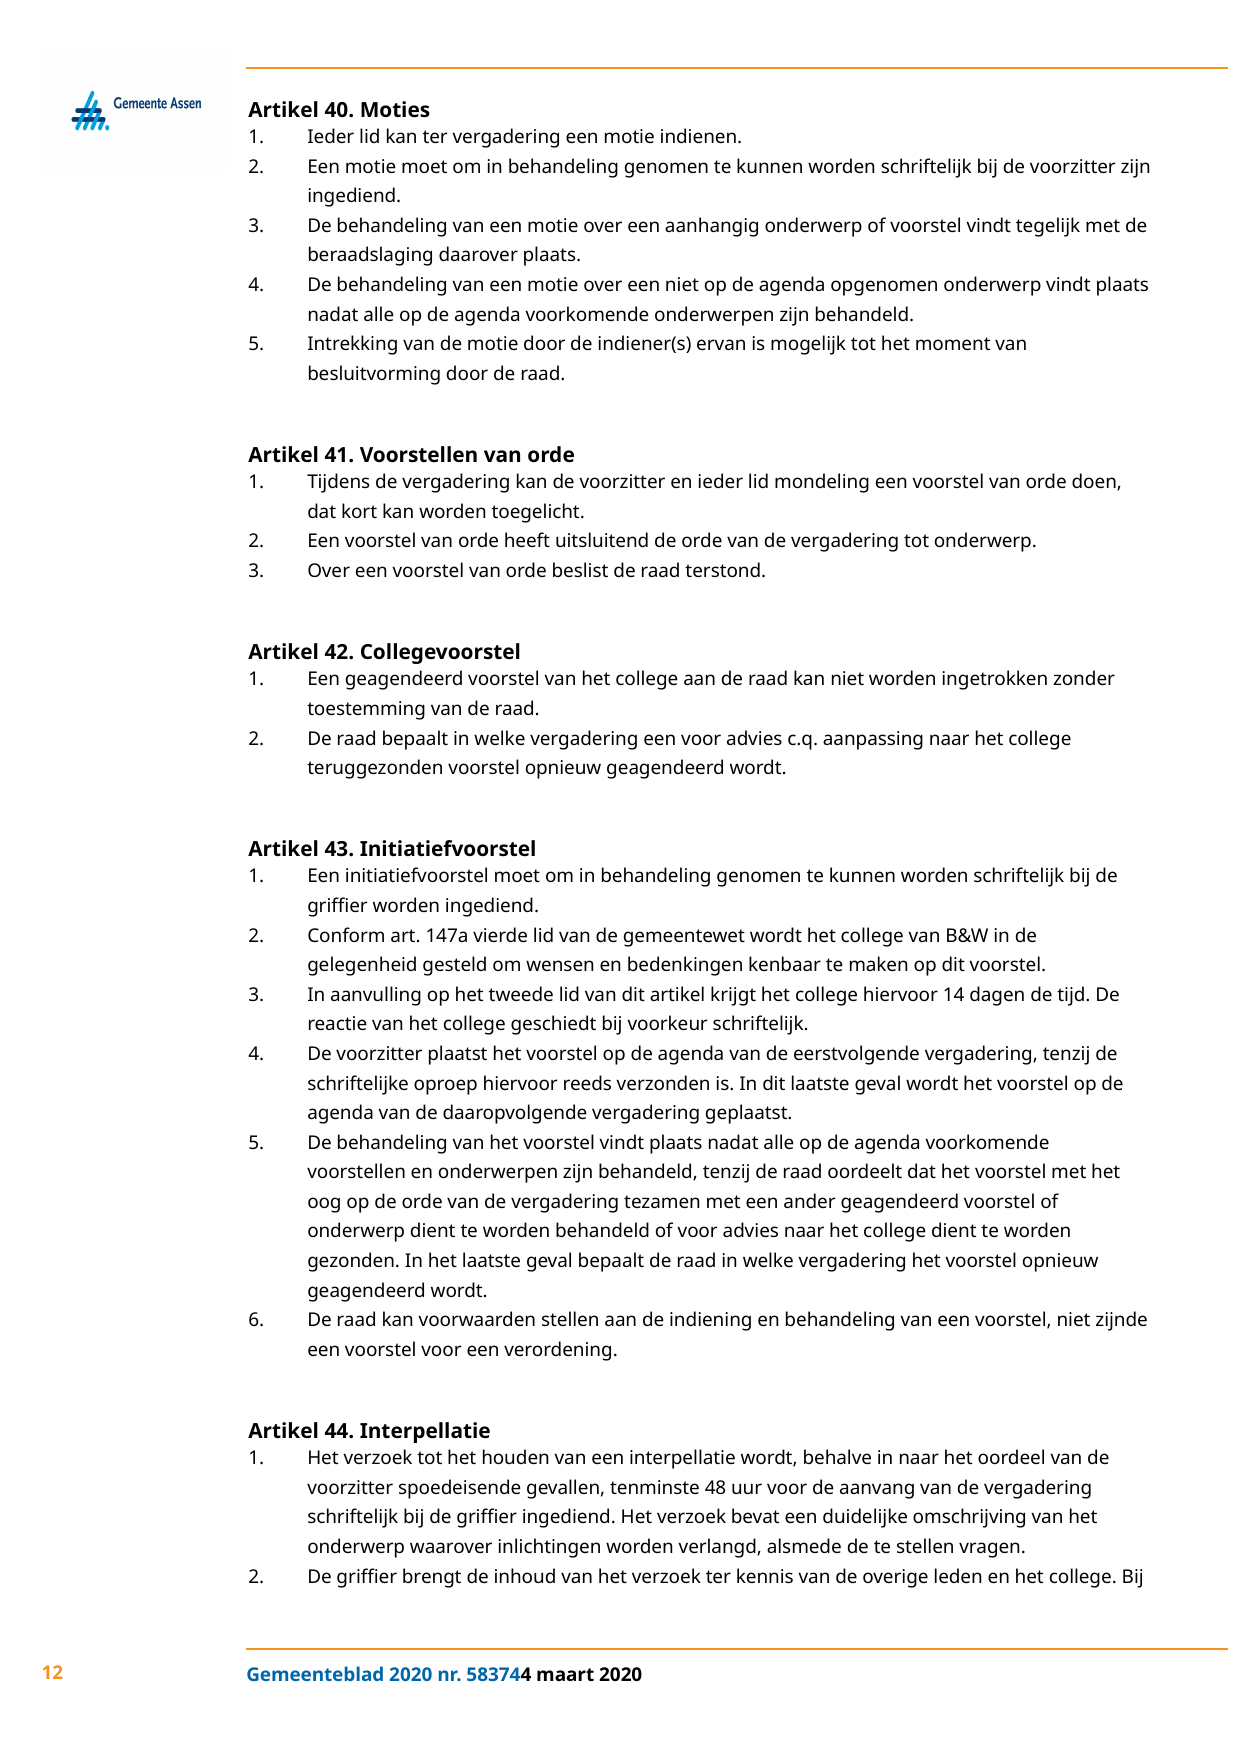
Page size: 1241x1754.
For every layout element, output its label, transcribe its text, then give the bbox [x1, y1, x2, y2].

list In aanvulling op het tweede lid van dit artikel krijgt het college hiervoor 14 dagen de tijd. De reactie van het college geschiedt bij voorkeur schriftelijk. [248, 981, 1152, 1036]
text Artikel 44. Interpellatie [248, 1416, 1152, 1444]
list De behandeling van een motie over een aanhangig onderwerp of voorstel vindt tegelijk met de beraadslaging daarover plaats. [248, 212, 1152, 267]
list De raad bepaalt in welke vergadering een voor advies c.q. aanpassing naar het college teruggezonden voorstel opnieuw geagendeerd wordt. [248, 725, 1152, 780]
list Een voorstel van orde heeft uitsluitend de orde van de vergadering tot onderwerp. [248, 527, 1152, 553]
list Tijdens de vergadering kan de voorzitter en ieder lid mondeling een voorstel van orde doen, dat kort kan worden toegelicht. [248, 468, 1152, 524]
picture [41, 47, 231, 172]
list De behandeling van een motie over een niet op de agenda opgenomen onderwerp vindt plaats nadat alle op de agenda voorkomende onderwerpen zijn behandeld. [248, 271, 1152, 326]
list Intrekking van de motie door de indiener(s) ervan is mogelijk tot het moment van besluitvorming door de raad. [248, 330, 1152, 386]
list Een geagendeerd voorstel van het college aan de raad kan niet worden ingetrokken zonder toestemming van de raad. [248, 666, 1152, 721]
text Artikel 41. Voorstellen van orde [248, 440, 1152, 468]
text Artikel 43. Initiatiefvoorstel [248, 834, 1152, 863]
list De voorzitter plaatst het voorstel op de agenda van de eerstvolgende vergadering, tenzij de schriftelijke oproep hiervoor reeds verzonden is. In dit laatste geval wordt het voorstel op de agenda van de daaropvolgende vergadering geplaatst. [248, 1040, 1152, 1125]
list Een motie moet om in behandeling genomen te kunnen worden schriftelijk bij de voorzitter zijn ingediend. [248, 153, 1152, 208]
list Een initiatiefvoorstel moet om in behandeling genomen te kunnen worden schriftelijk bij de griffier worden ingediend. [248, 863, 1152, 918]
list Conform art. 147a vierde lid van de gemeentewet wordt het college van B&W in de gelegenheid gesteld om wensen en bedenkingen kenbaar te maken op dit voorstel. [248, 922, 1152, 977]
list De griffier brengt de inhoud van het verzoek ter kennis van de overige leden en het college. Bij [248, 1563, 1152, 1588]
list Ieder lid kan ter vergadering een motie indienen. [248, 123, 1152, 149]
list Het verzoek tot het houden van een interpellatie wordt, behalve in naar het oordeel van de voorzitter spoedeisende gevallen, tenminste 48 uur voor de aanvang van de vergadering schriftelijk bij de griffier ingediend. Het verzoek bevat een duidelijke omschrijving van het onderwerp waarover inlichtingen worden verlangd, alsmede de te stellen vragen. [248, 1444, 1152, 1559]
list De behandeling van het voorstel vindt plaats nadat alle op de agenda voorkomende voorstellen en onderwerpen zijn behandeld, tenzij de raad oordeelt dat het voorstel met het oog op de orde van de vergadering tezamen met een ander geagendeerd voorstel of onderwerp dient te worden behandeld of voor advies naar het college dient te worden gezonden. In het laatste geval bepaalt de raad in welke vergadering het voorstel opnieuw geagendeerd wordt. [248, 1129, 1152, 1303]
text Artikel 42. Collegevoorstel [248, 637, 1152, 666]
list De raad kan voorwaarden stellen aan de indiening en behandeling van een voorstel, niet zijnde een voorstel voor een verordening. [248, 1306, 1152, 1362]
text Artikel 40. Moties [248, 95, 1152, 123]
list Over een voorstel van orde beslist de raad terstond. [248, 557, 1152, 583]
